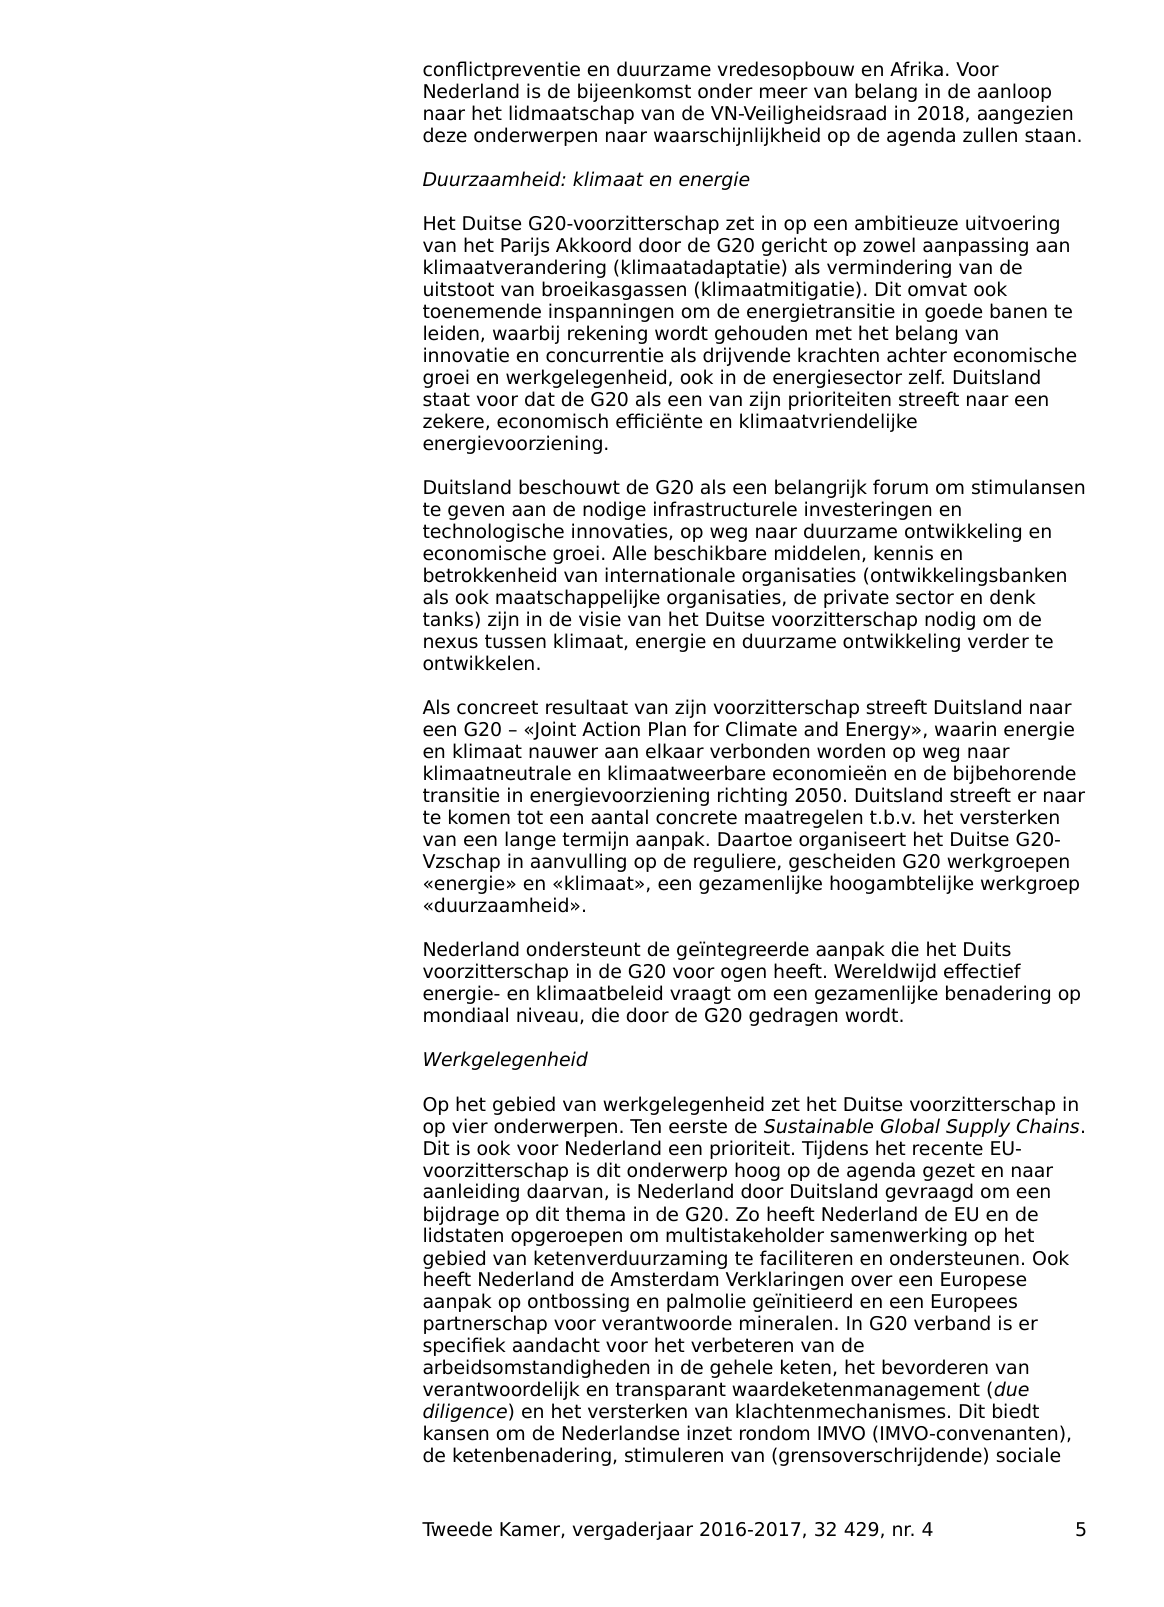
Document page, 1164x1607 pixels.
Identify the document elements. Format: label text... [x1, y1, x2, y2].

text Duitsland beschouwt de G20 als een belangrijk forum om stimulansen te geven aan de nodige infrastructurele investeringen en technologische innovaties, op weg naar duurzame ontwikkeling en economische groei. Alle beschikbare middelen, kennis en betrokkenheid van internationale organisaties (ontwikkelingsbanken als ook maatschappelijke organisaties, de private sector en denk tanks) zijn in de visie van het Duitse voorzitterschap nodig om de nexus tussen klimaat, energie en duurzame ontwikkeling verder te ontwikkelen. [422, 477, 1087, 675]
subtitle Werkgelegenheid [422, 1049, 1087, 1071]
text Op het gebied van werkgelegenheid zet het Duitse voorzitterschap in op vier onderwerpen. Ten eerste de Sustainable Global Supply Chains. Dit is ook voor Nederland een prioriteit. Tijdens het recente EU-voorzitterschap is dit onderwerp hoog op de agenda gezet en naar aanleiding daarvan, is Nederland door Duitsland gevraagd om een bijdrage op dit thema in de G20. Zo heeft Nederland de EU en de lidstaten opgeroepen om multistakeholder samenwerking op het gebied van ketenverduurzaming te faciliteren en ondersteunen. Ook heeft Nederland de Amsterdam Verklaringen over een Europese aanpak op ontbossing en palmolie geïnitieerd en een Europees partnerschap voor verantwoorde mineralen. In G20 verband is er specifiek aandacht voor het verbeteren van de arbeidsomstandigheden in de gehele keten, het bevorderen van verantwoordelijk en transparant waardeketenmanagement (due diligence) en het versterken van klachtenmechanismes. Dit biedt kansen om de Nederlandse inzet rondom IMVO (IMVO-convenanten), de ketenbenadering, stimuleren van (grensoverschrijdende) sociale [422, 1093, 1087, 1467]
text Als concreet resultaat van zijn voorzitterschap streeft Duitsland naar een G20 – «Joint Action Plan for Climate and Energy», waarin energie en klimaat nauwer aan elkaar verbonden worden op weg naar klimaatneutrale en klimaatweerbare economieën en de bijbehorende transitie in energievoorziening richting 2050. Duitsland streeft er naar te komen tot een aantal concrete maatregelen t.b.v. het versterken van een lange termijn aanpak. Daartoe organiseert het Duitse G20-Vzschap in aanvulling op de reguliere, gescheiden G20 werkgroepen «energie» en «klimaat», een gezamenlijke hoogambtelijke werkgroep «duurzaamheid». [422, 697, 1087, 917]
text Het Duitse G20-voorzitterschap zet in op een ambitieuze uitvoering van het Parijs Akkoord door de G20 gericht op zowel aanpassing aan klimaatverandering (klimaatadaptatie) als vermindering van de uitstoot van broeikasgassen (klimaatmitigatie). Dit omvat ook toenemende inspanningen om de energietransitie in goede banen te leiden, waarbij rekening wordt gehouden met het belang van innovatie en concurrentie als drijvende krachten achter economische groei en werkgelegenheid, ook in de energiesector zelf. Duitsland staat voor dat de G20 als een van zijn prioriteiten streeft naar een zekere, economisch efficiënte en klimaatvriendelijke energievoorziening. [422, 213, 1087, 455]
text conflictpreventie en duurzame vredesopbouw en Afrika. Voor Nederland is de bijeenkomst onder meer van belang in de aanloop naar het lidmaatschap van de VN-Veiligheidsraad in 2018, aangezien deze onderwerpen naar waarschijnlijkheid op de agenda zullen staan. [422, 59, 1087, 147]
text Nederland ondersteunt de geïntegreerde aanpak die het Duits voorzitterschap in de G20 voor ogen heeft. Wereldwijd effectief energie- en klimaatbeleid vraagt om een gezamenlijke benadering op mondiaal niveau, die door de G20 gedragen wordt. [422, 939, 1087, 1027]
subtitle Duurzaamheid: klimaat en energie [422, 169, 1087, 191]
